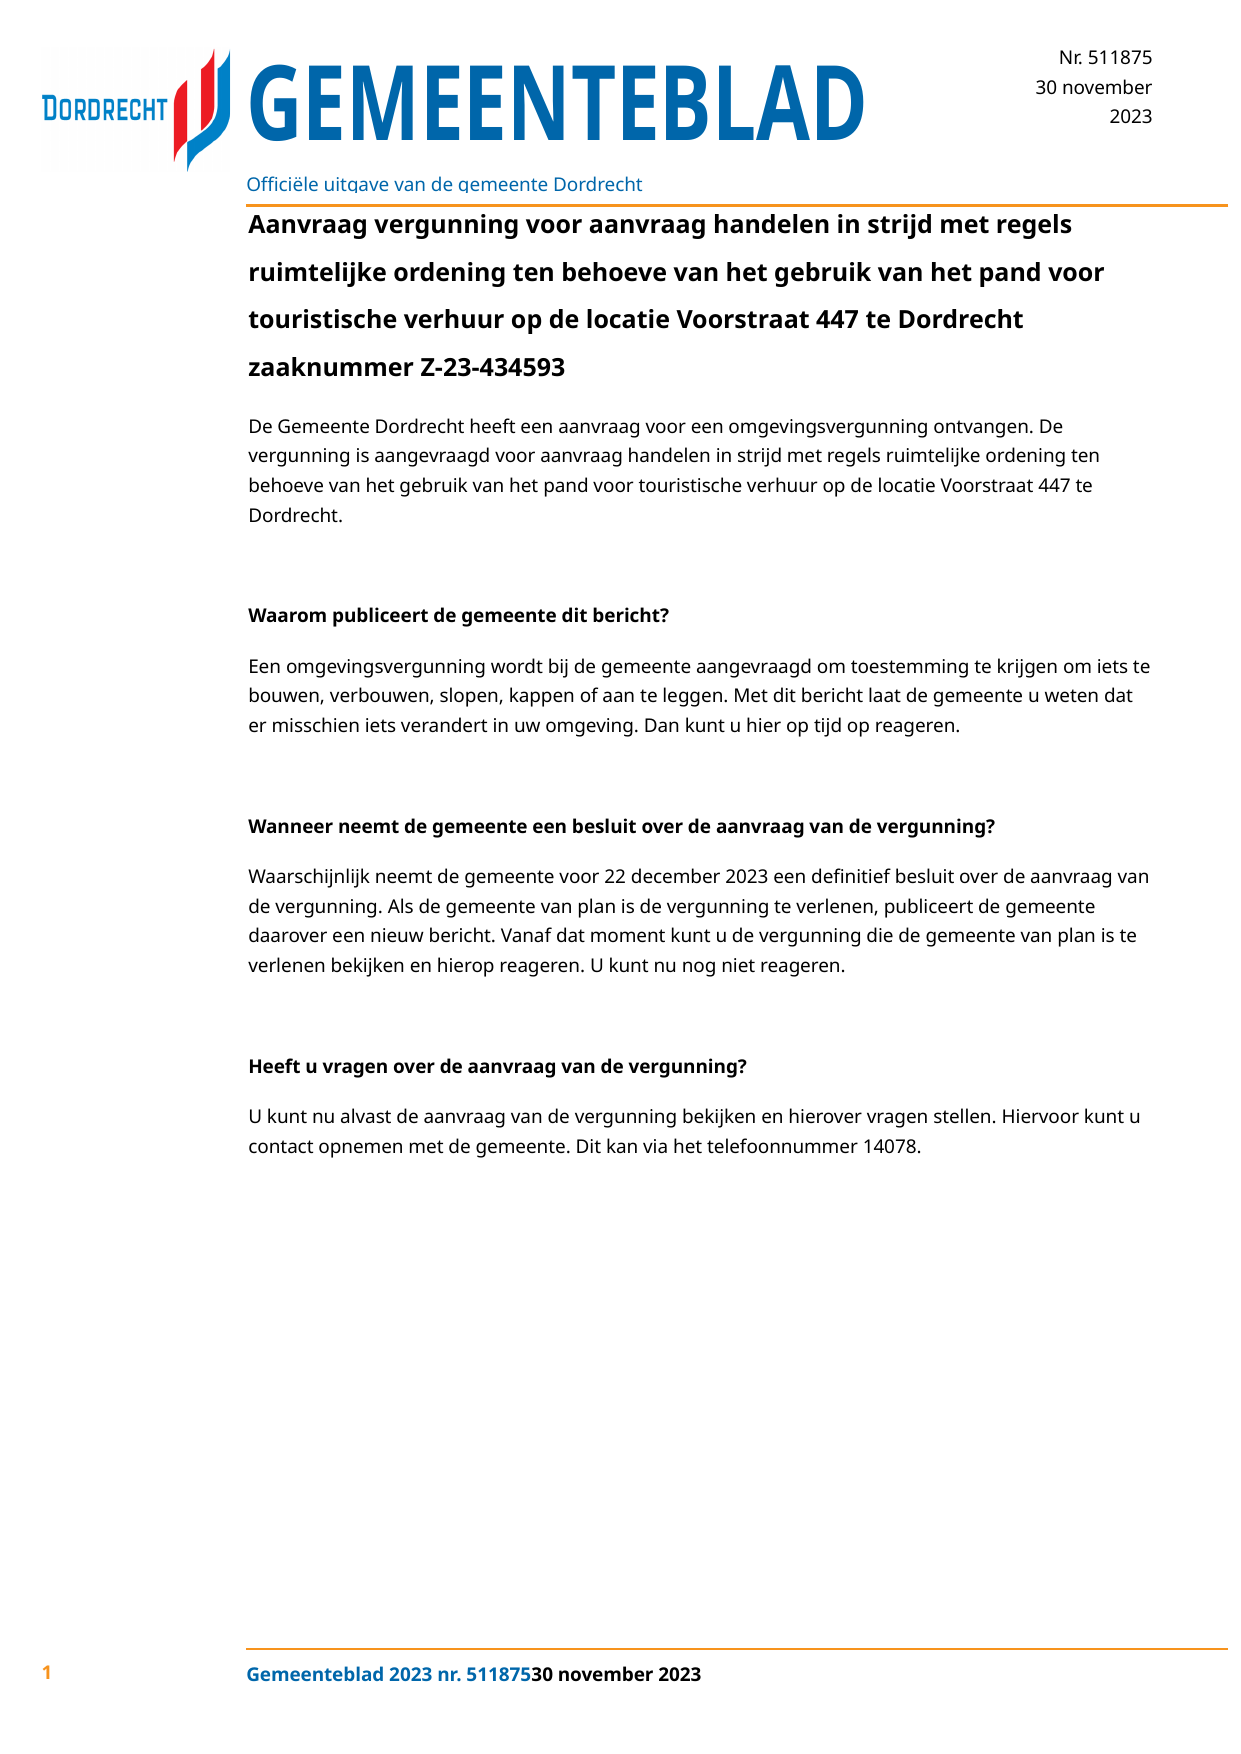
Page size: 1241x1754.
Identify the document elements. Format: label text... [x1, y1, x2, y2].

text Wanneer neemt de gemeente een besluit over de aanvraag van de vergunning? [248, 813, 1152, 839]
text Waarom publiceert de gemeente dit bericht? [248, 603, 1152, 628]
text U kunt nu alvast de aanvraag van de vergunning bekijken en hierover vragen stellen. Hiervoor kunt u contact opnemen met de gemeente. Dit kan via het telefoonnummer 14078. [248, 1103, 1152, 1159]
picture [41, 47, 231, 172]
text Waarschijnlijk neemt de gemeente voor 22 december 2023 een definitief besluit over de aanvraag van de vergunning. Als de gemeente van plan is de vergunning te verlenen, publiceert de gemeente daarover een nieuw bericht. Vanaf dat moment kunt u de vergunning die de gemeente van plan is te verlenen bekijken en hierop reageren. U kunt nu nog niet reageren. [248, 863, 1152, 978]
text Heeft u vragen over de aanvraag van de vergunning? [248, 1053, 1152, 1079]
text De Gemeente Dordrecht heeft een aanvraag voor een omgevingsvergunning ontvangen. De vergunning is aangevraagd voor aanvraag handelen in strijd met regels ruimtelijke ordening ten behoeve van het gebruik van het pand voor touristische verhuur op de locatie Voorstraat 447 te Dordrecht. [248, 413, 1152, 528]
text Aanvraag vergunning voor aanvraag handelen in strijd met regels ruimtelijke ordening ten behoeve van het gebruik van het pand voor touristische verhuur op de locatie Voorstraat 447 te Dordrecht zaaknummer Z-23-434593 [248, 207, 1152, 384]
text Een omgevingsvergunning wordt bij de gemeente aangevraagd om toestemming te krijgen om iets te bouwen, verbouwen, slopen, kappen of aan te leggen. Met dit bericht laat de gemeente u weten dat er misschien iets verandert in uw omgeving. Dan kunt u hier op tijd op reageren. [248, 653, 1152, 738]
